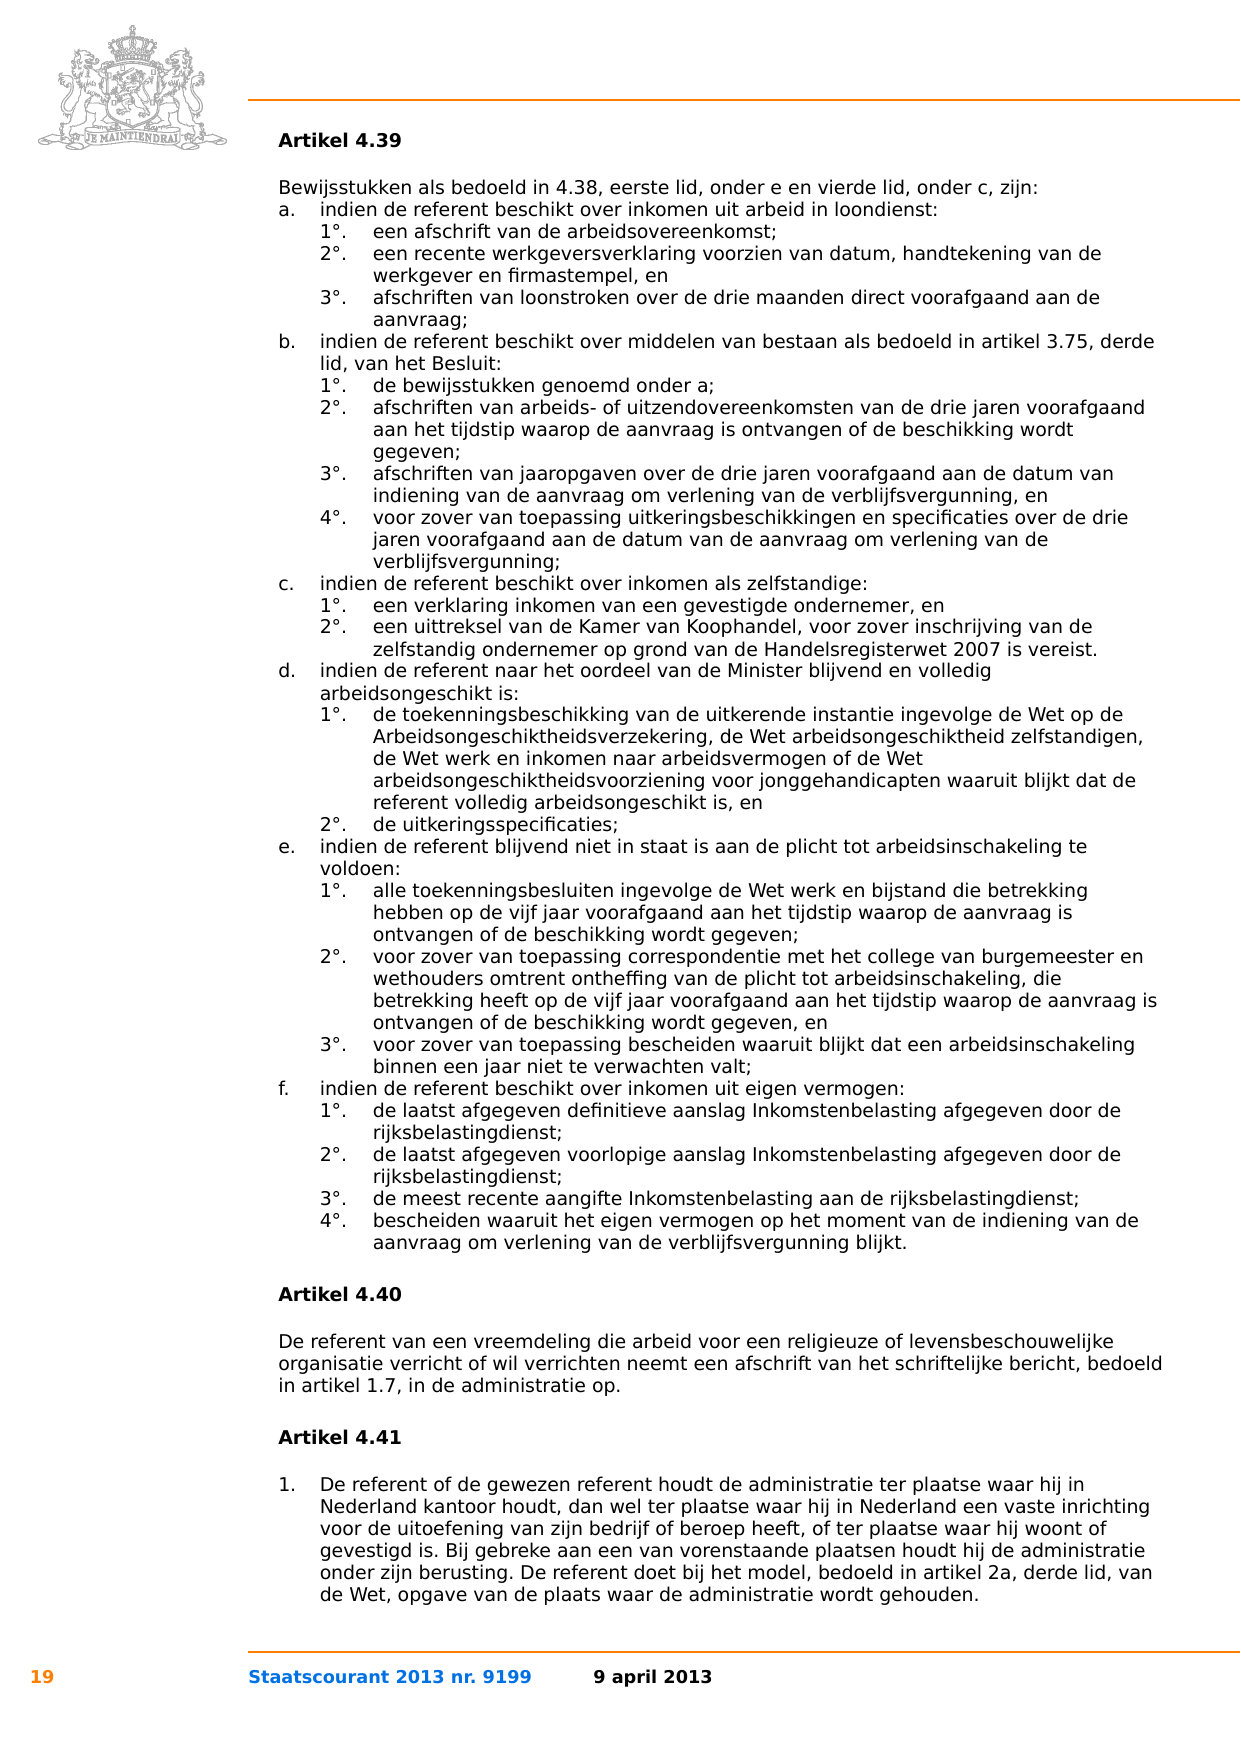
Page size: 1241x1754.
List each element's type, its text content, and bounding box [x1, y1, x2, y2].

subtitle Artikel 4.41 [278, 1427, 1163, 1449]
picture [38, 25, 227, 150]
text 2°. een uittreksel van de Kamer van Koophandel, voor zover inschrijving van de zelfstandig ondernemer op grond van de Handelsregisterwet 2007 is vereist. [319, 616, 1163, 660]
text 2°. voor zover van toepassing correspondentie met het college van burgemeester en wethouders omtrent ontheffing van de plicht tot arbeidsinschakeling, die betrekking heeft op de vijf jaar voorafgaand aan het tijdstip waarop de aanvraag is ontvangen of de beschikking wordt gegeven, en [319, 946, 1163, 1034]
subtitle Artikel 4.39 [278, 130, 1163, 152]
text e. indien de referent blijvend niet in staat is aan de plicht tot arbeidsinschakeling te voldoen: [278, 836, 1163, 880]
text 4°. voor zover van toepassing uitkeringsbeschikkingen en specificaties over de drie jaren voorafgaand aan de datum van de aanvraag om verlening van de verblijfsvergunning; [319, 507, 1163, 572]
text 2°. een recente werkgeversverklaring voorzien van datum, handtekening van de werkgever en firmastempel, en [319, 243, 1163, 287]
text De referent van een vreemdeling die arbeid voor een religieuze of levensbeschouwelijke organisatie verricht of wil verrichten neemt een afschrift van het schriftelijke bericht, bedoeld in artikel 1.7, in de administratie op. [278, 1331, 1163, 1397]
text 1°. de laatst afgegeven definitieve aanslag Inkomstenbelasting afgegeven door de rijksbelastingdienst; [319, 1100, 1163, 1144]
text b. indien de referent beschikt over middelen van bestaan als bedoeld in artikel 3.75, derde lid, van het Besluit: [278, 331, 1163, 375]
text 3°. afschriften van jaaropgaven over de drie jaren voorafgaand aan de datum van indiening van de aanvraag om verlening van de verblijfsvergunning, en [319, 463, 1163, 507]
text 1. De referent of de gewezen referent houdt de administratie ter plaatse waar hij in Nederland kantoor houdt, dan wel ter plaatse waar hij in Nederland een vaste inrichting voor de uitoefening van zijn bedrijf of beroep heeft, of ter plaatse waar hij woont of gevestigd is. Bij gebreke aan een van vorenstaande plaatsen houdt hij de administratie onder zijn berusting. De referent doet bij het model, bedoeld in artikel 2a, derde lid, van de Wet, opgave van de plaats waar de administratie wordt gehouden. [278, 1474, 1163, 1606]
text 2°. de laatst afgegeven voorlopige aanslag Inkomstenbelasting afgegeven door de rijksbelastingdienst; [319, 1144, 1163, 1188]
text c. indien de referent beschikt over inkomen als zelfstandige: [278, 572, 1163, 594]
text 1°. de toekenningsbeschikking van de uitkerende instantie ingevolge de Wet op de Arbeidsongeschiktheidsverzekering, de Wet arbeidsongeschiktheid zelfstandigen, de Wet werk en inkomen naar arbeidsvermogen of de Wet arbeidsongeschiktheidsvoorziening voor jonggehandicapten waaruit blijkt dat de referent volledig arbeidsongeschikt is, en [319, 704, 1163, 814]
text 2°. de uitkeringsspecificaties; [319, 814, 1163, 836]
text 4°. bescheiden waaruit het eigen vermogen op het moment van de indiening van de aanvraag om verlening van de verblijfsvergunning blijkt. [319, 1210, 1163, 1254]
text 3°. de meest recente aangifte Inkomstenbelasting aan de rijksbelastingdienst; [319, 1188, 1163, 1210]
text 1°. een verklaring inkomen van een gevestigde ondernemer, en [319, 594, 1163, 616]
text 3°. afschriften van loonstroken over de drie maanden direct voorafgaand aan de aanvraag; [319, 287, 1163, 331]
text 3°. voor zover van toepassing bescheiden waaruit blijkt dat een arbeidsinschakeling binnen een jaar niet te verwachten valt; [319, 1034, 1163, 1078]
text 2°. afschriften van arbeids- of uitzendovereenkomsten van de drie jaren voorafgaand aan het tijdstip waarop de aanvraag is ontvangen of de beschikking wordt gegeven; [319, 397, 1163, 463]
text Bewijsstukken als bedoeld in 4.38, eerste lid, onder e en vierde lid, onder c, zijn: [278, 177, 1163, 199]
text a. indien de referent beschikt over inkomen uit arbeid in loondienst: [278, 199, 1163, 221]
subtitle Artikel 4.40 [278, 1284, 1163, 1306]
text 1°. een afschrift van de arbeidsovereenkomst; [319, 221, 1163, 243]
text d. indien de referent naar het oordeel van de Minister blijvend en volledig arbeidsongeschikt is: [278, 660, 1163, 704]
text 1°. alle toekenningsbesluiten ingevolge de Wet werk en bijstand die betrekking hebben op de vijf jaar voorafgaand aan het tijdstip waarop de aanvraag is ontvangen of de beschikking wordt gegeven; [319, 880, 1163, 946]
text f. indien de referent beschikt over inkomen uit eigen vermogen: [278, 1078, 1163, 1100]
text 1°. de bewijsstukken genoemd onder a; [319, 375, 1163, 397]
